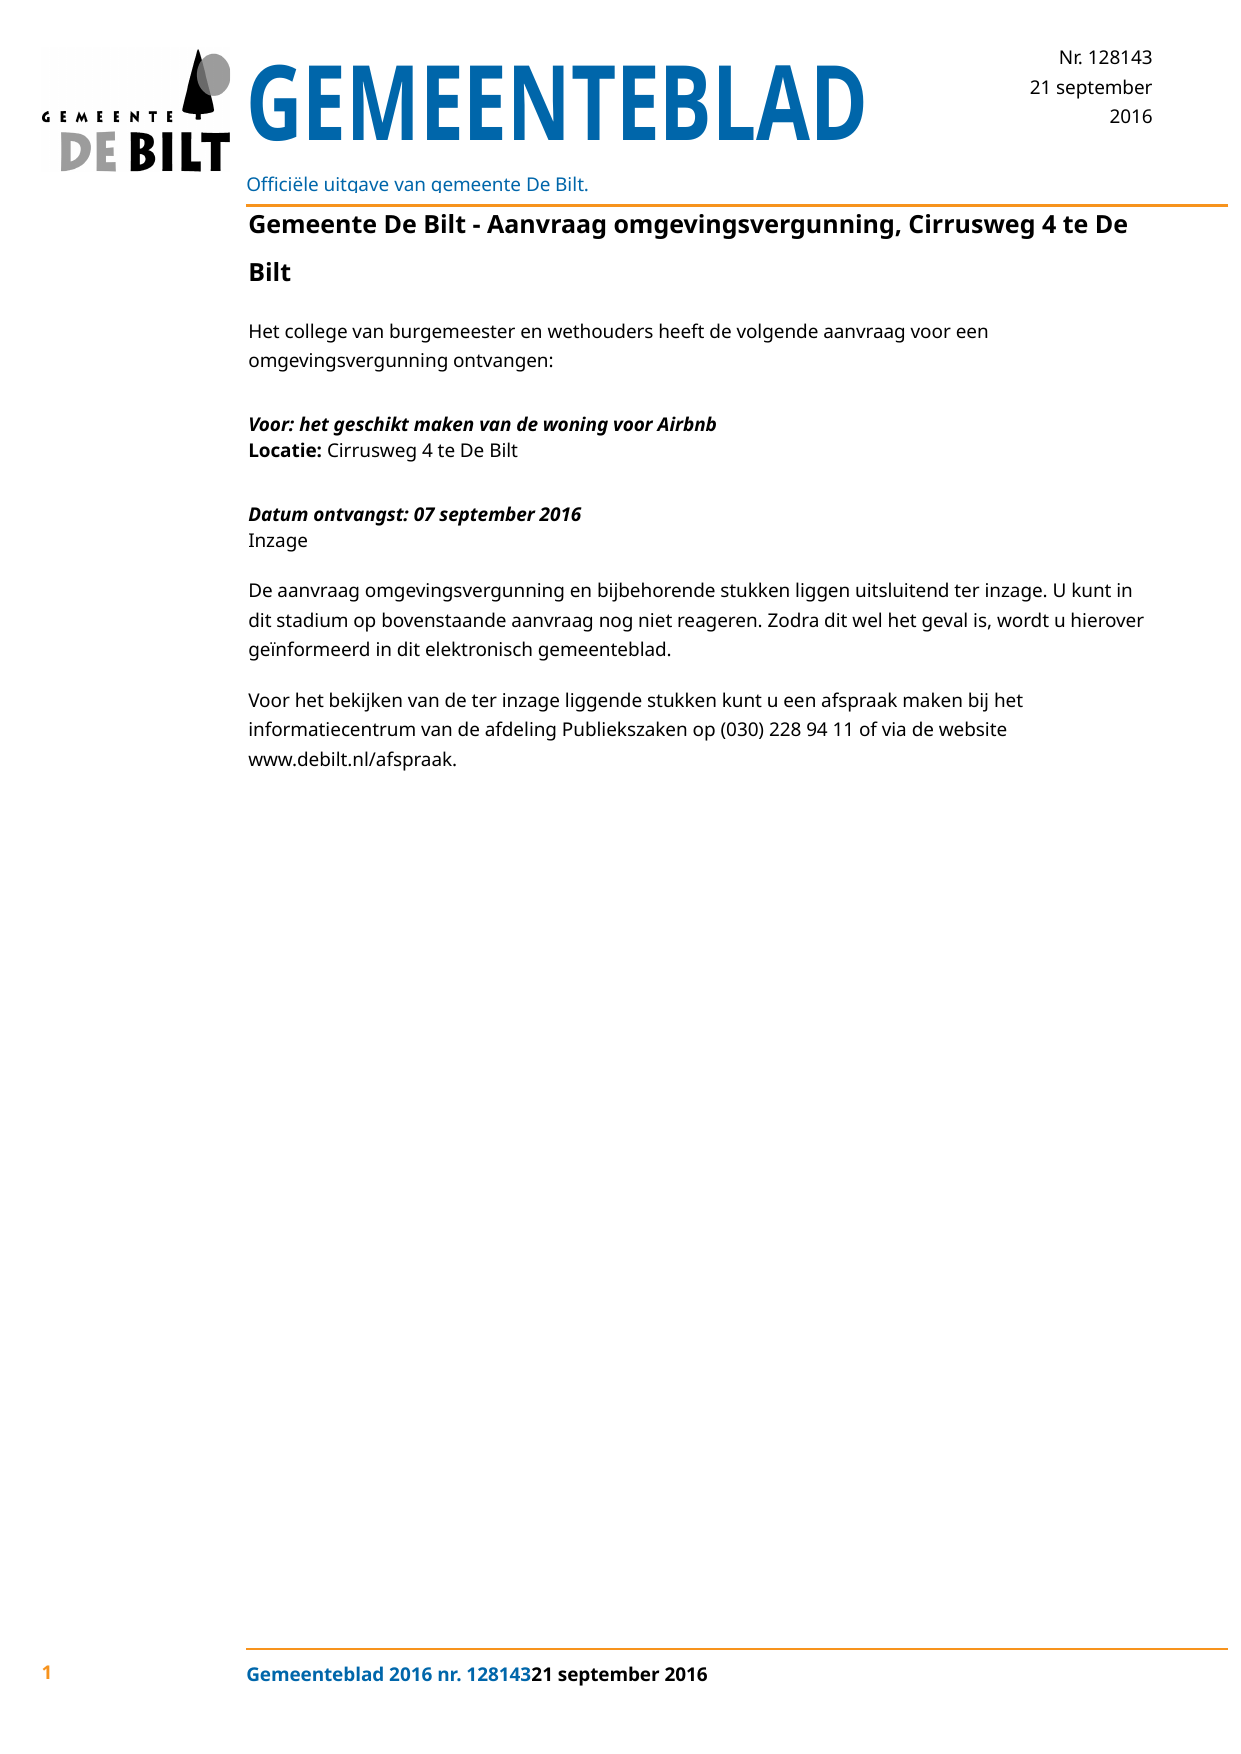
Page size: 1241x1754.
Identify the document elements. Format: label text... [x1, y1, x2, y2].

text Voor het bekijken van de ter inzage liggende stukken kunt u een afspraak maken bij het informatiecentrum van de afdeling Publiekszaken op (030) 228 94 11 of via de website www.debilt.nl/afspraak. [248, 687, 1152, 772]
text Inzage [248, 527, 1152, 553]
text De aanvraag omgevingsvergunning en bijbehorende stukken liggen uitsluitend ter inzage. U kunt in dit stadium op bovenstaande aanvraag nog niet reageren. Zodra dit wel het geval is, wordt u hierover geïnformeerd in dit elektronisch gemeenteblad. [248, 577, 1152, 662]
text Gemeente De Bilt - Aanvraag omgevingsvergunning, Cirrusweg 4 te De Bilt [248, 207, 1152, 288]
picture [41, 47, 231, 172]
text Het college van burgemeester en wethouders heeft de volgende aanvraag voor een omgevingsvergunning ontvangen: [248, 318, 1152, 373]
text Locatie: Cirrusweg 4 te De Bilt [248, 437, 1152, 463]
text Voor: het geschikt maken van de woning voor Airbnb [248, 411, 1152, 437]
text Datum ontvangst: 07 september 2016 [248, 501, 1152, 527]
